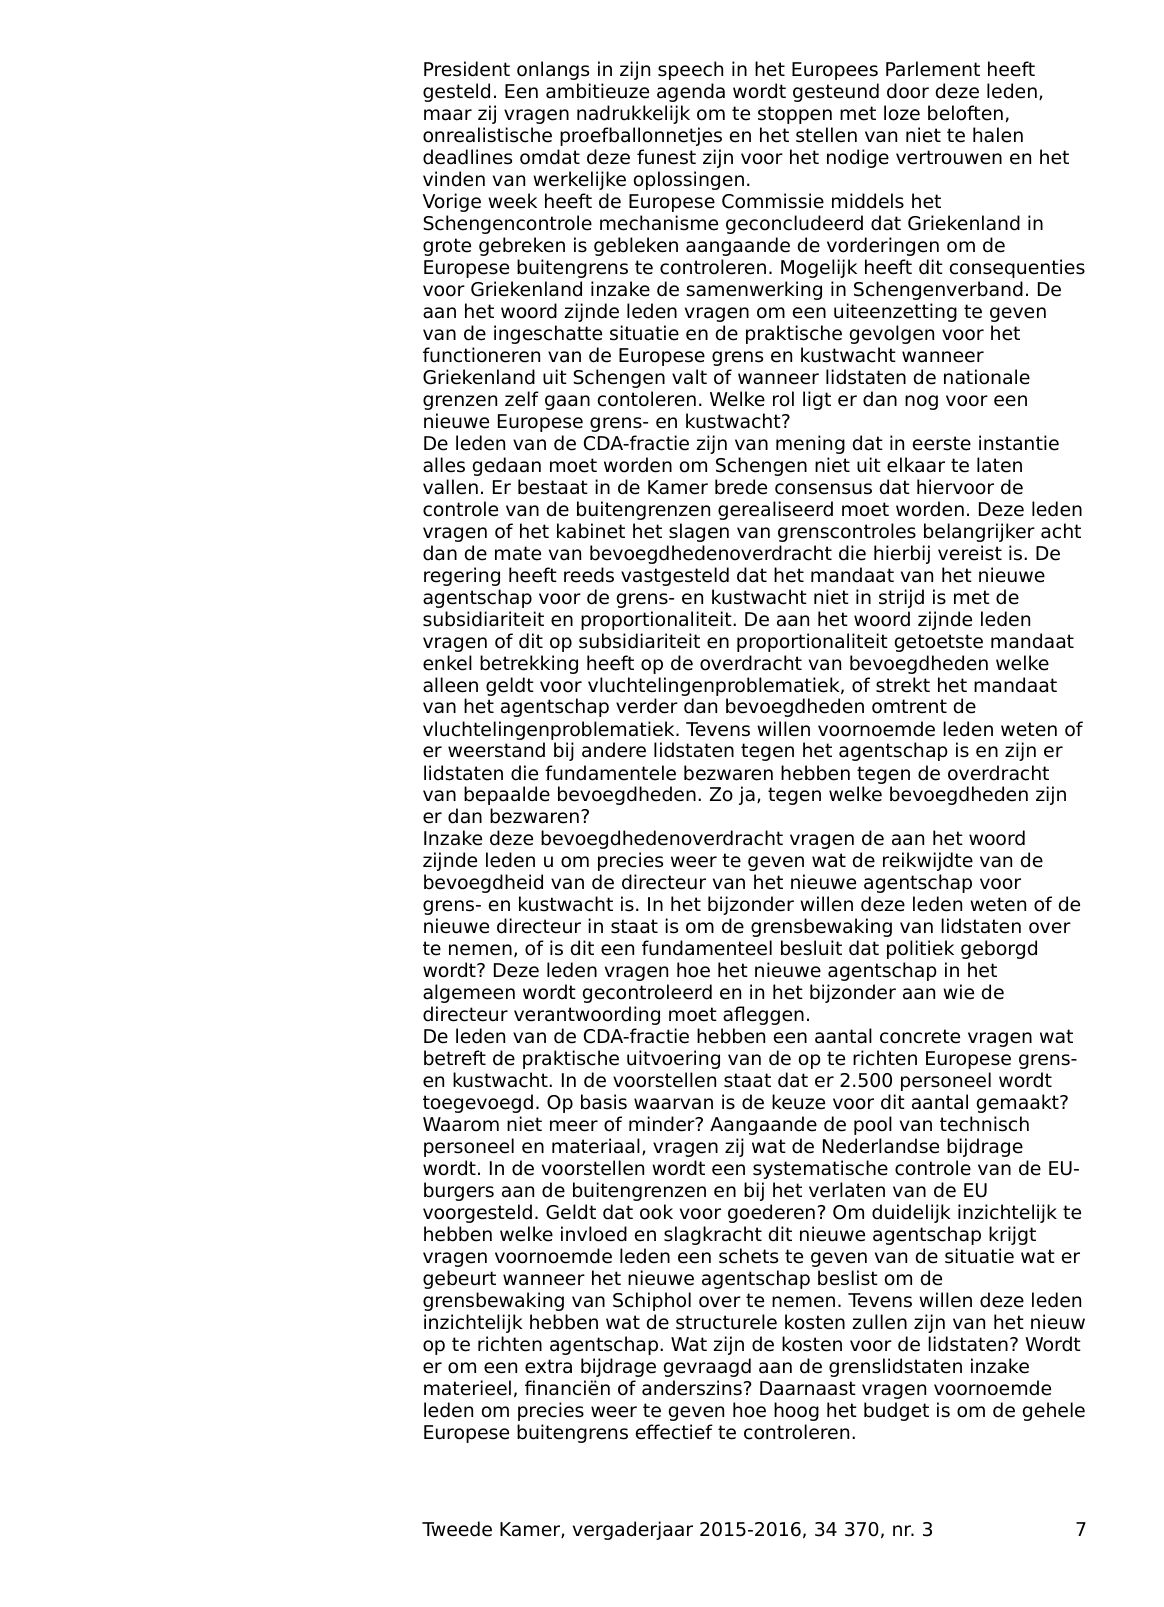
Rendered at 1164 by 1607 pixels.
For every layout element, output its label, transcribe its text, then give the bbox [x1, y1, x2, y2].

text Vorige week heeft de Europese Commissie middels het Schengencontrole mechanisme geconcludeerd dat Griekenland in grote gebreken is gebleken aangaande de vorderingen om de Europese buitengrens te controleren. Mogelijk heeft dit consequenties voor Griekenland inzake de samenwerking in Schengenverband. De aan het woord zijnde leden vragen om een uiteenzetting te geven van de ingeschatte situatie en de praktische gevolgen voor het functioneren van de Europese grens en kustwacht wanneer Griekenland uit Schengen valt of wanneer lidstaten de nationale grenzen zelf gaan contoleren. Welke rol ligt er dan nog voor een nieuwe Europese grens- en kustwacht? [422, 191, 1087, 433]
text De leden van de CDA-fractie zijn van mening dat in eerste instantie alles gedaan moet worden om Schengen niet uit elkaar te laten vallen. Er bestaat in de Kamer brede consensus dat hiervoor de controle van de buitengrenzen gerealiseerd moet worden. Deze leden vragen of het kabinet het slagen van grenscontroles belangrijker acht dan de mate van bevoegdhedenoverdracht die hierbij vereist is. De regering heeft reeds vastgesteld dat het mandaat van het nieuwe agentschap voor de grens- en kustwacht niet in strijd is met de subsidiariteit en proportionaliteit. De aan het woord zijnde leden vragen of dit op subsidiariteit en proportionaliteit getoetste mandaat enkel betrekking heeft op de overdracht van bevoegdheden welke alleen geldt voor vluchtelingenproblematiek, of strekt het mandaat van het agentschap verder dan bevoegdheden omtrent de vluchtelingenproblematiek. Tevens willen voornoemde leden weten of er weerstand bij andere lidstaten tegen het agentschap is en zijn er lidstaten die fundamentele bezwaren hebben tegen de overdracht van bepaalde bevoegdheden. Zo ja, tegen welke bevoegdheden zijn er dan bezwaren? [422, 433, 1087, 828]
text Inzake deze bevoegdhedenoverdracht vragen de aan het woord zijnde leden u om precies weer te geven wat de reikwijdte van de bevoegdheid van de directeur van het nieuwe agentschap voor grens- en kustwacht is. In het bijzonder willen deze leden weten of de nieuwe directeur in staat is om de grensbewaking van lidstaten over te nemen, of is dit een fundamenteel besluit dat politiek geborgd wordt? Deze leden vragen hoe het nieuwe agentschap in het algemeen wordt gecontroleerd en in het bijzonder aan wie de directeur verantwoording moet afleggen. [422, 828, 1087, 1026]
text President onlangs in zijn speech in het Europees Parlement heeft gesteld. Een ambitieuze agenda wordt gesteund door deze leden, maar zij vragen nadrukkelijk om te stoppen met loze beloften, onrealistische proefballonnetjes en het stellen van niet te halen deadlines omdat deze funest zijn voor het nodige vertrouwen en het vinden van werkelijke oplossingen. [422, 59, 1087, 191]
text De leden van de CDA-fractie hebben een aantal concrete vragen wat betreft de praktische uitvoering van de op te richten Europese grens- en kustwacht. In de voorstellen staat dat er 2.500 personeel wordt toegevoegd. Op basis waarvan is de keuze voor dit aantal gemaakt? Waarom niet meer of minder? Aangaande de pool van technisch personeel en materiaal, vragen zij wat de Nederlandse bijdrage wordt. In de voorstellen wordt een systematische controle van de EU-burgers aan de buitengrenzen en bij het verlaten van de EU voorgesteld. Geldt dat ook voor goederen? Om duidelijk inzichtelijk te hebben welke invloed en slagkracht dit nieuwe agentschap krijgt vragen voornoemde leden een schets te geven van de situatie wat er gebeurt wanneer het nieuwe agentschap beslist om de grensbewaking van Schiphol over te nemen. Tevens willen deze leden inzichtelijk hebben wat de structurele kosten zullen zijn van het nieuw op te richten agentschap. Wat zijn de kosten voor de lidstaten? Wordt er om een extra bijdrage gevraagd aan de grenslidstaten inzake materieel, financiën of anderszins? Daarnaast vragen voornoemde leden om precies weer te geven hoe hoog het budget is om de gehele Europese buitengrens effectief te controleren. [422, 1026, 1087, 1444]
